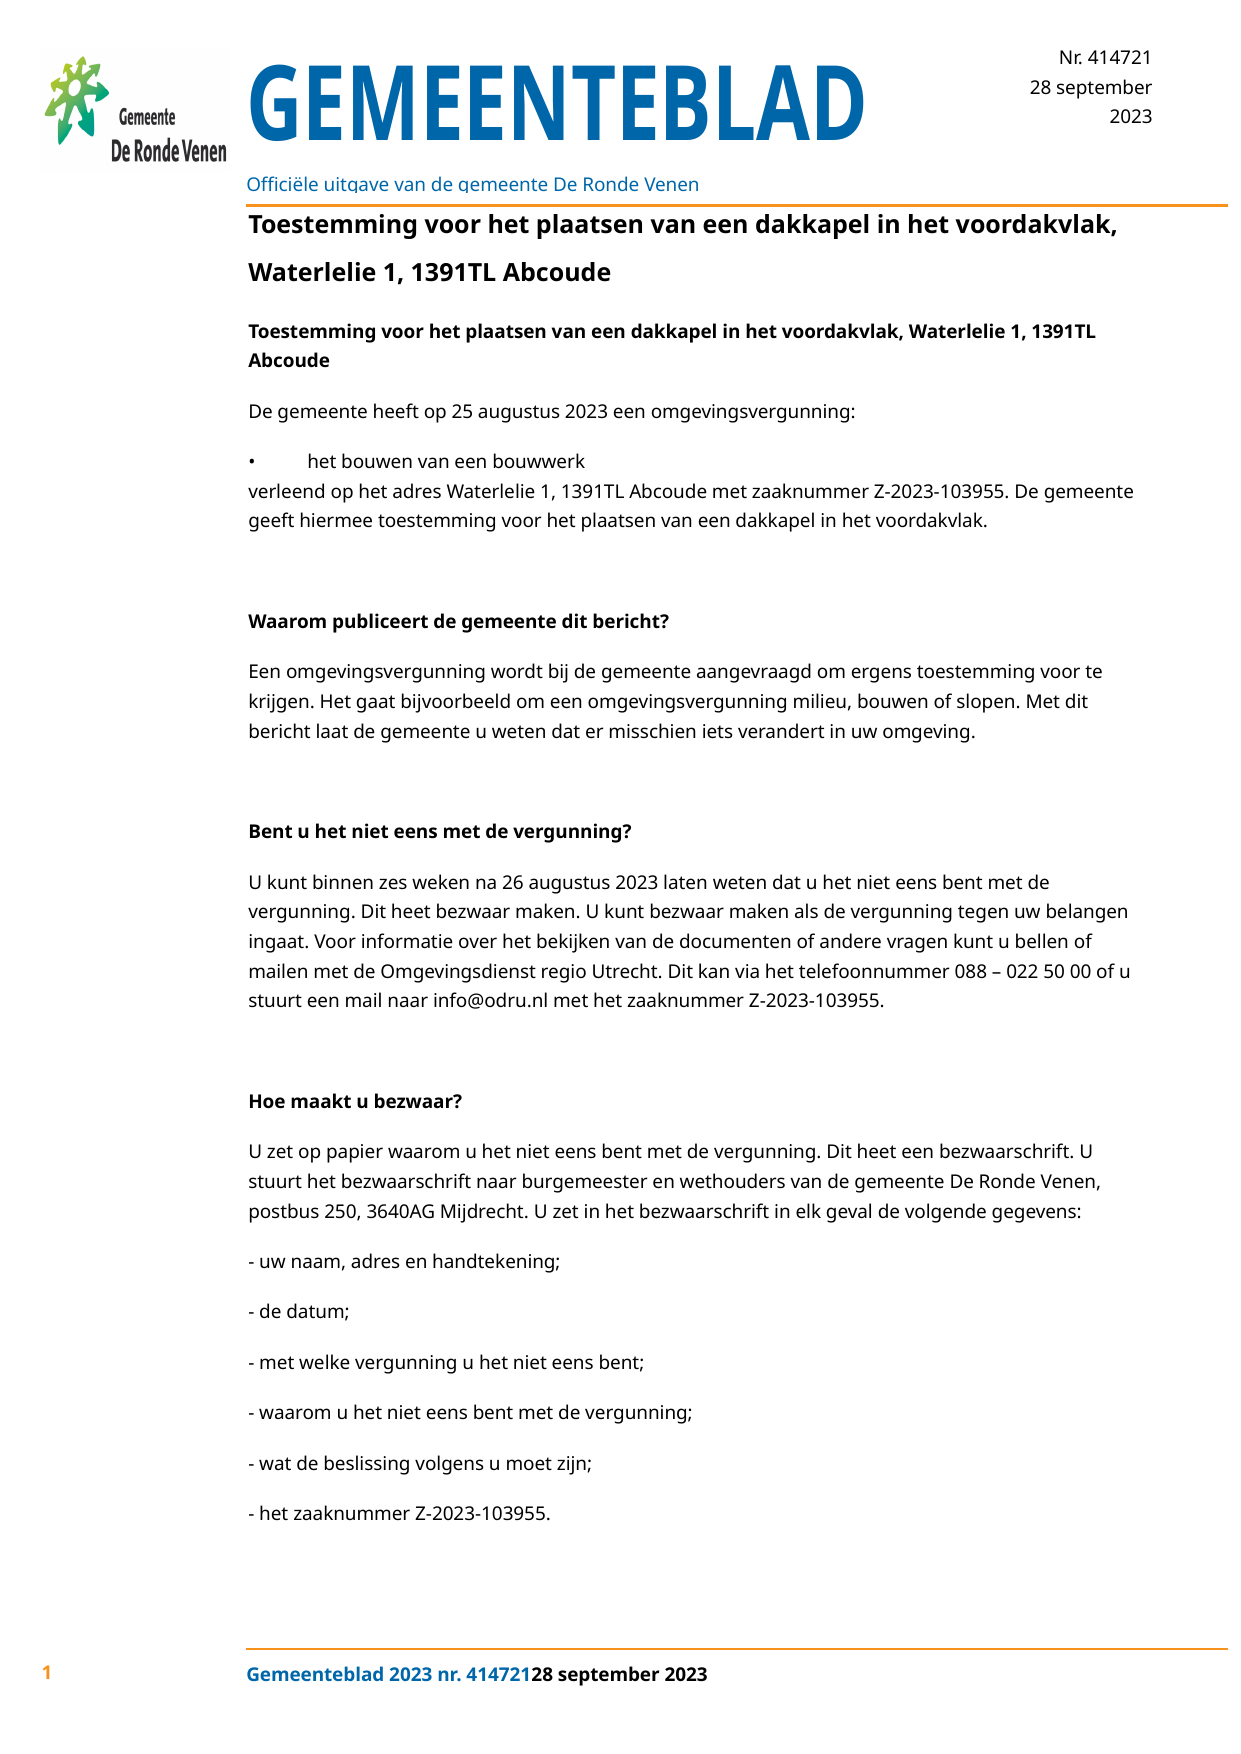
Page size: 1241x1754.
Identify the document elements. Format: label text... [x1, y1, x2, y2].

text Waarom publiceert de gemeente dit bericht? [248, 608, 1152, 634]
text Toestemming voor het plaatsen van een dakkapel in het voordakvlak, Waterlelie 1, 1391TL Abcoude [248, 207, 1152, 288]
text U kunt binnen zes weken na 26 augustus 2023 laten weten dat u het niet eens bent met de vergunning. Dit heet bezwaar maken. U kunt bezwaar maken als de vergunning tegen uw belangen ingaat. Voor informatie over het bekijken van de documenten of andere vragen kunt u bellen of mailen met de Omgevingsdienst regio Utrecht. Dit kan via het telefoonnummer 088 – 022 50 00 of u stuurt een mail naar info@odru.nl met het zaaknummer Z-2023-103955. [248, 869, 1152, 1013]
text - waarom u het niet eens bent met de vergunning; [248, 1399, 1152, 1425]
text De gemeente heeft op 25 augustus 2023 een omgevingsvergunning: [248, 398, 1152, 424]
text - uw naam, adres en handtekening; [248, 1248, 1152, 1274]
text verleend op het adres Waterlelie 1, 1391TL Abcoude met zaaknummer Z-2023-103955. De gemeente geeft hiermee toestemming voor het plaatsen van een dakkapel in het voordakvlak. [248, 478, 1152, 533]
text Toestemming voor het plaatsen van een dakkapel in het voordakvlak, Waterlelie 1, 1391TL Abcoude [248, 318, 1152, 373]
text Bent u het niet eens met de vergunning? [248, 819, 1152, 844]
text U zet op papier waarom u het niet eens bent met de vergunning. Dit heet een bezwaarschrift. U stuurt het bezwaarschrift naar burgemeester en wethouders van de gemeente De Ronde Venen, postbus 250, 3640AG Mijdrecht. U zet in het bezwaarschrift in elk geval de volgende gegevens: [248, 1139, 1152, 1224]
text - het zaaknummer Z-2023-103955. [248, 1500, 1152, 1526]
picture [41, 47, 231, 172]
text - wat de beslissing volgens u moet zijn; [248, 1450, 1152, 1476]
list het bouwen van een bouwwerk [248, 448, 1152, 474]
text - de datum; [248, 1299, 1152, 1324]
text - met welke vergunning u het niet eens bent; [248, 1349, 1152, 1375]
text Hoe maakt u bezwaar? [248, 1088, 1152, 1114]
text Een omgevingsvergunning wordt bij de gemeente aangevraagd om ergens toestemming voor te krijgen. Het gaat bijvoorbeeld om een omgevingsvergunning milieu, bouwen of slopen. Met dit bericht laat de gemeente u weten dat er misschien iets verandert in uw omgeving. [248, 659, 1152, 744]
